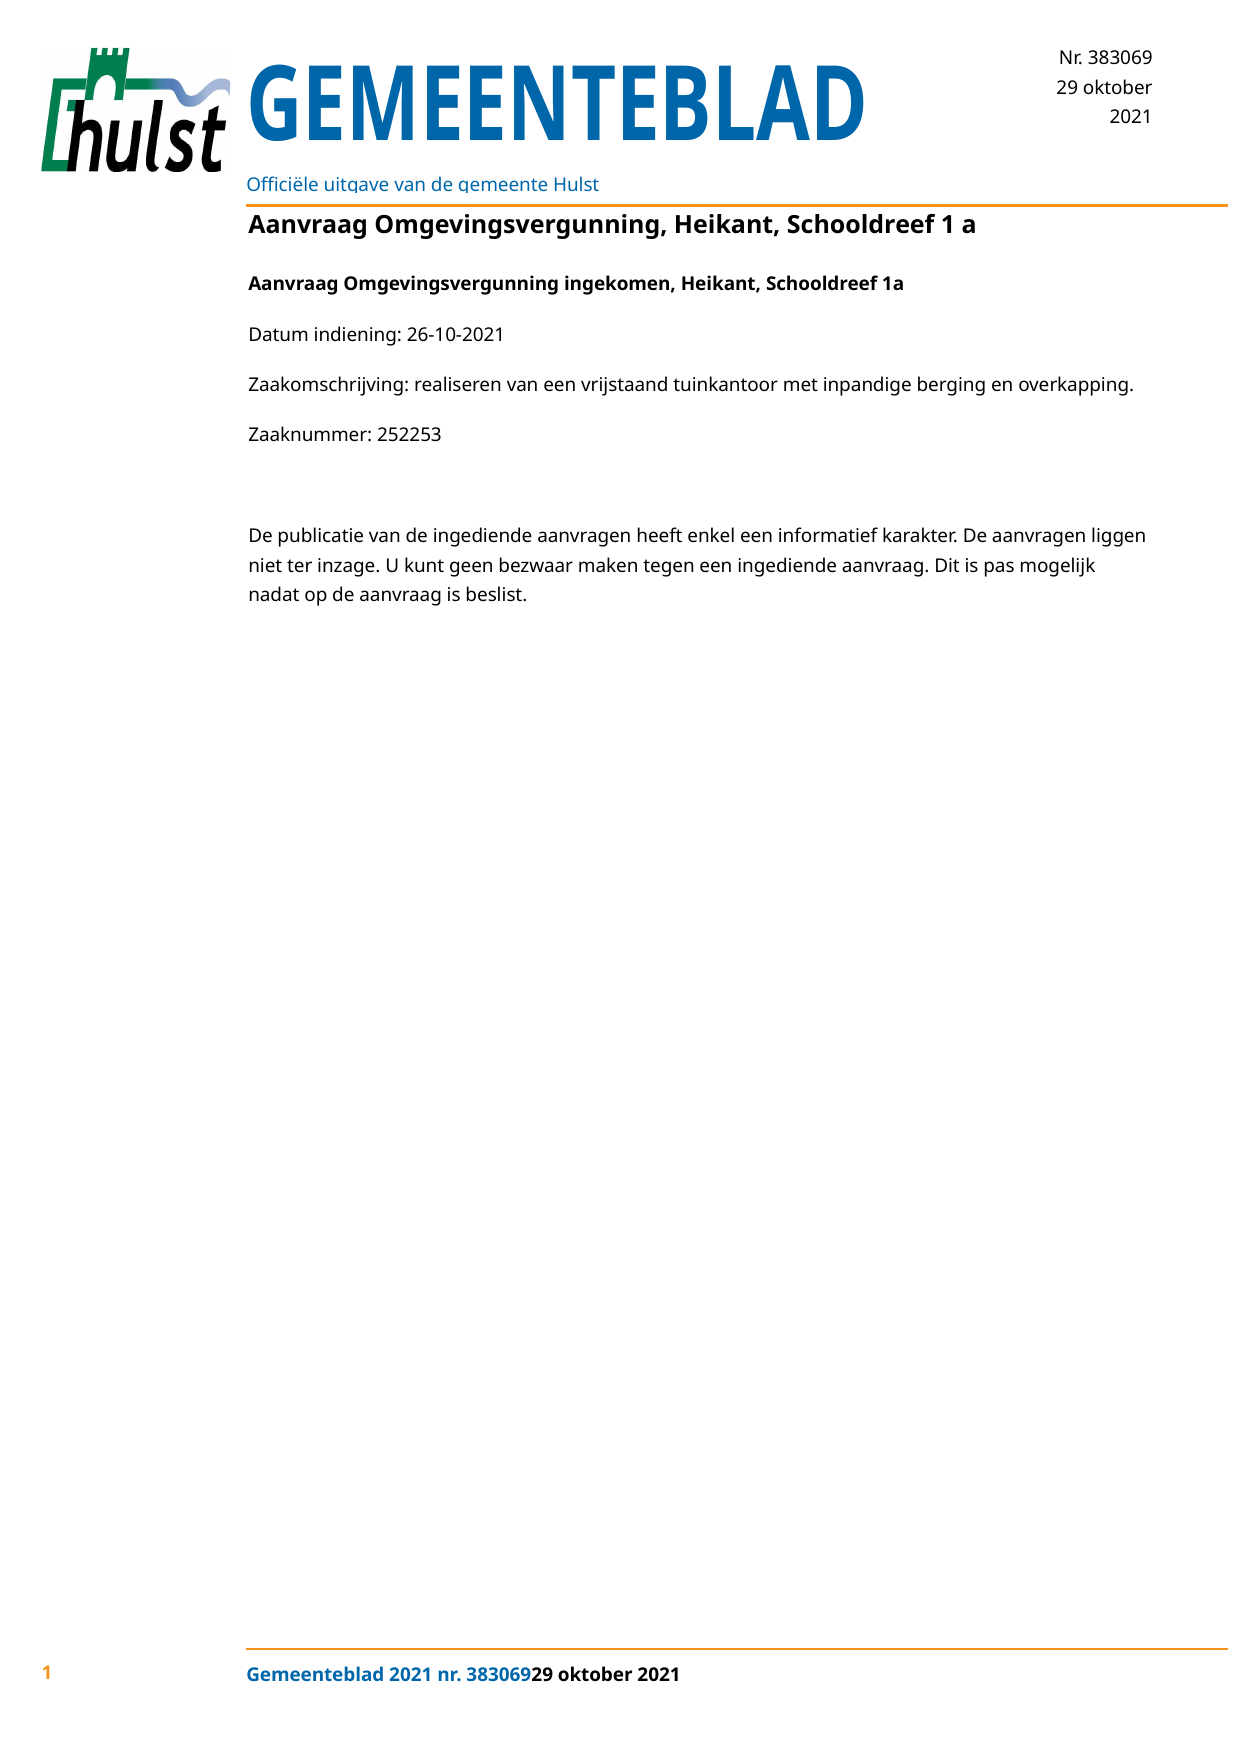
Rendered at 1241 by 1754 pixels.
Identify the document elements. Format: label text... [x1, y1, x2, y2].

text Zaakomschrijving: realiseren van een vrijstaand tuinkantoor met inpandige berging en overkapping. [248, 371, 1152, 397]
text Aanvraag Omgevingsvergunning, Heikant, Schooldreef 1 a [248, 207, 1152, 241]
text Aanvraag Omgevingsvergunning ingekomen, Heikant, Schooldreef 1a [248, 270, 1152, 296]
text Zaaknummer: 252253 [248, 422, 1152, 447]
text De publicatie van de ingediende aanvragen heeft enkel een informatief karakter. De aanvragen liggen niet ter inzage. U kunt geen bezwaar maken tegen een ingediende aanvraag. Dit is pas mogelijk nadat op de aanvraag is beslist. [248, 522, 1152, 607]
picture [41, 47, 231, 172]
text Datum indiening: 26-10-2021 [248, 321, 1152, 346]
